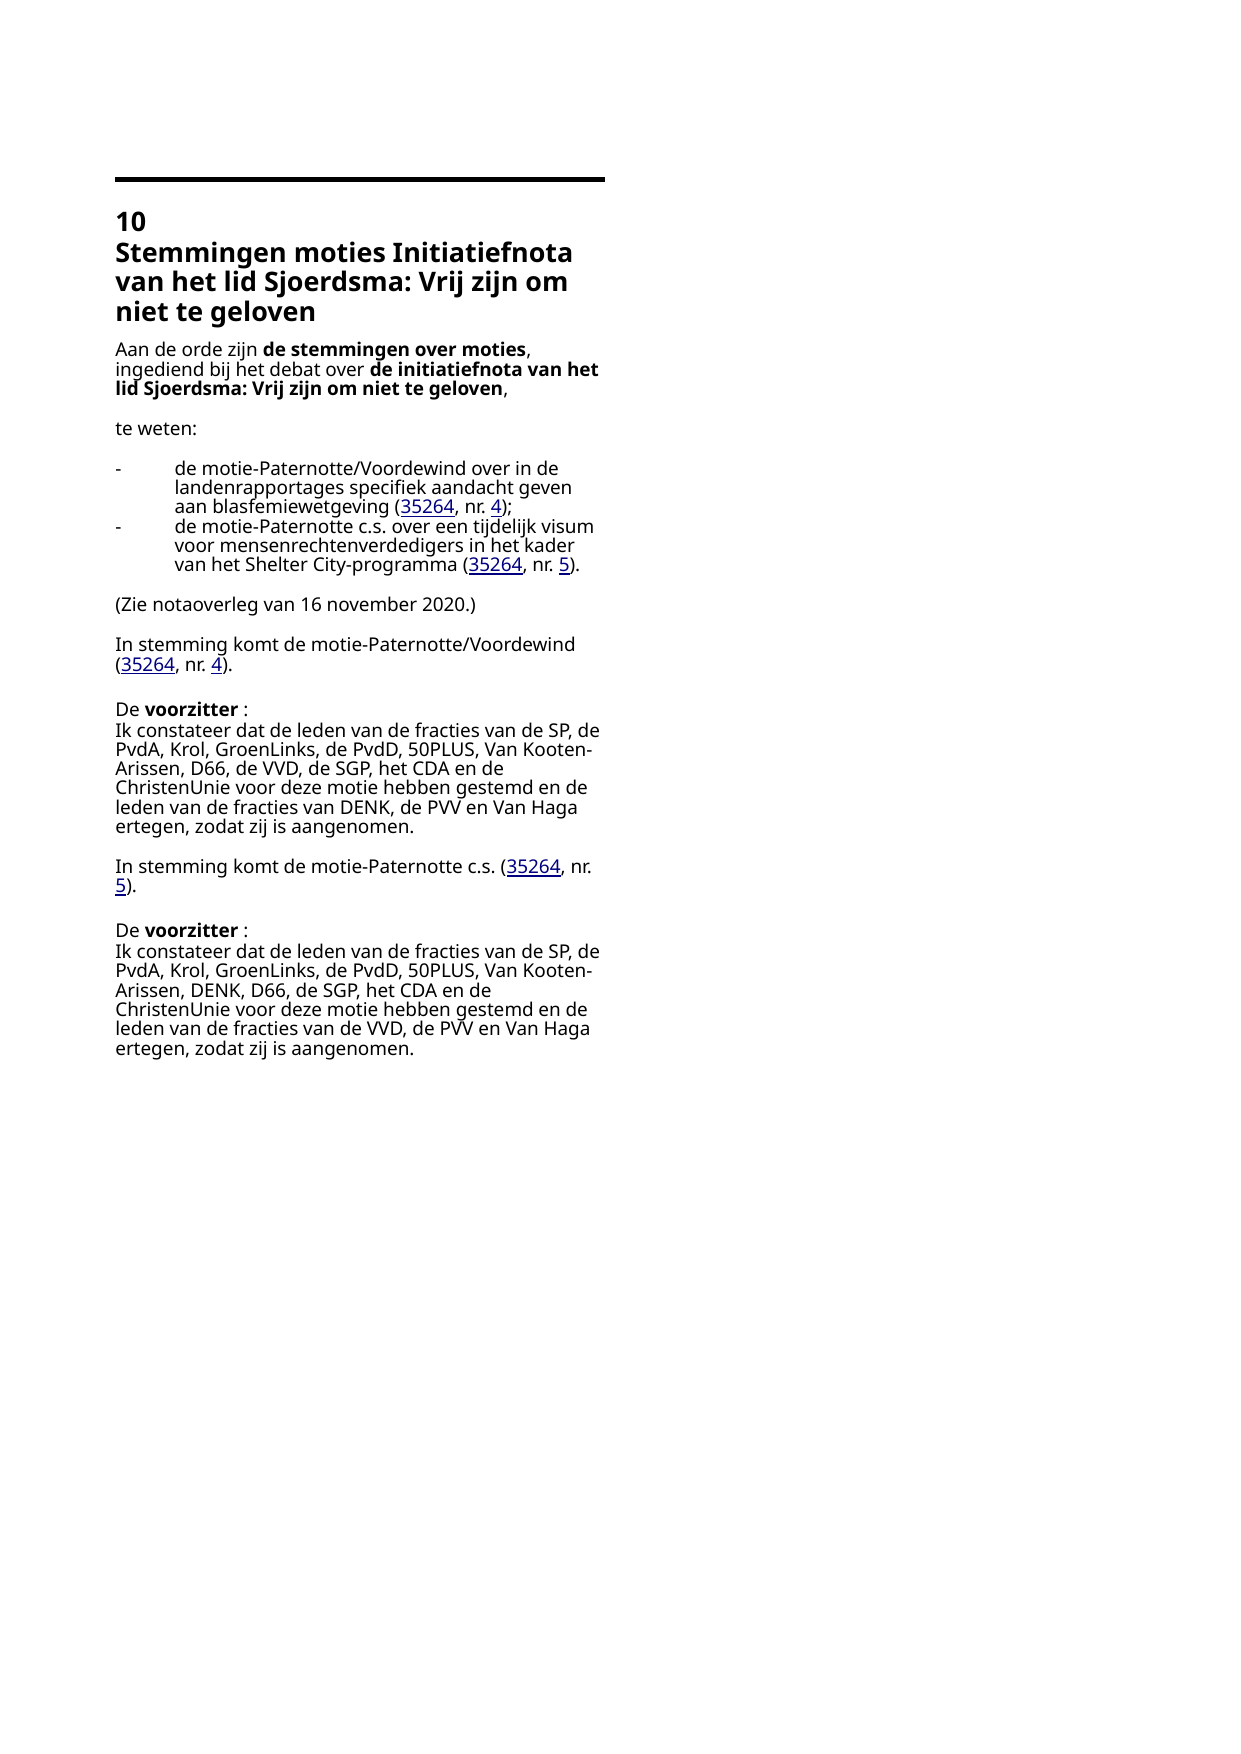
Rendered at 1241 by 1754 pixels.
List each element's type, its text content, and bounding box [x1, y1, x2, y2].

text Stemmingen moties Initiatiefnota van het lid Sjoerdsma: Vrij zijn om niet te geloven [115, 239, 605, 341]
text In stemming komt de motie-Paternotte/Voordewind (35264, nr. 4). [115, 636, 605, 675]
text (Zie notaoverleg van 16 november 2020.) [115, 596, 605, 616]
text De voorzitter : [115, 917, 605, 943]
text te weten: [115, 420, 605, 439]
text 10 [115, 203, 605, 239]
text Aan de orde zijn de stemmingen over moties, ingediend bij het debat over de initiatiefnota van het lid Sjoerdsma: Vrij zijn om niet te geloven, [115, 341, 605, 399]
text In stemming komt de motie-Paternotte c.s. (35264, nr. 5). [115, 858, 605, 897]
list de motie-Paternotte/Voordewind over in de landenrapportages specifiek aandacht geven aan blasfemiewetgeving (35264, nr. 4); [115, 460, 605, 518]
text Ik constateer dat de leden van de fracties van de SP, de PvdA, Krol, GroenLinks, de PvdD, 50PLUS, Van Kooten-Arissen, DENK, D66, de SGP, het CDA en de ChristenUnie voor deze motie hebben gestemd en de leden van de fracties van de VVD, de PVV en Van Haga ertegen, zodat zij is aangenomen. [115, 943, 605, 1059]
text Ik constateer dat de leden van de fracties van de SP, de PvdA, Krol, GroenLinks, de PvdD, 50PLUS, Van Kooten-Arissen, D66, de VVD, de SGP, het CDA en de ChristenUnie voor deze motie hebben gestemd en de leden van de fracties van DENK, de PVV en Van Haga ertegen, zodat zij is aangenomen. [115, 722, 605, 837]
list de motie-Paternotte c.s. over een tijdelijk visum voor mensenrechtenverdedigers in het kader van het Shelter City-programma (35264, nr. 5). [115, 518, 605, 576]
text De voorzitter : [115, 696, 605, 722]
